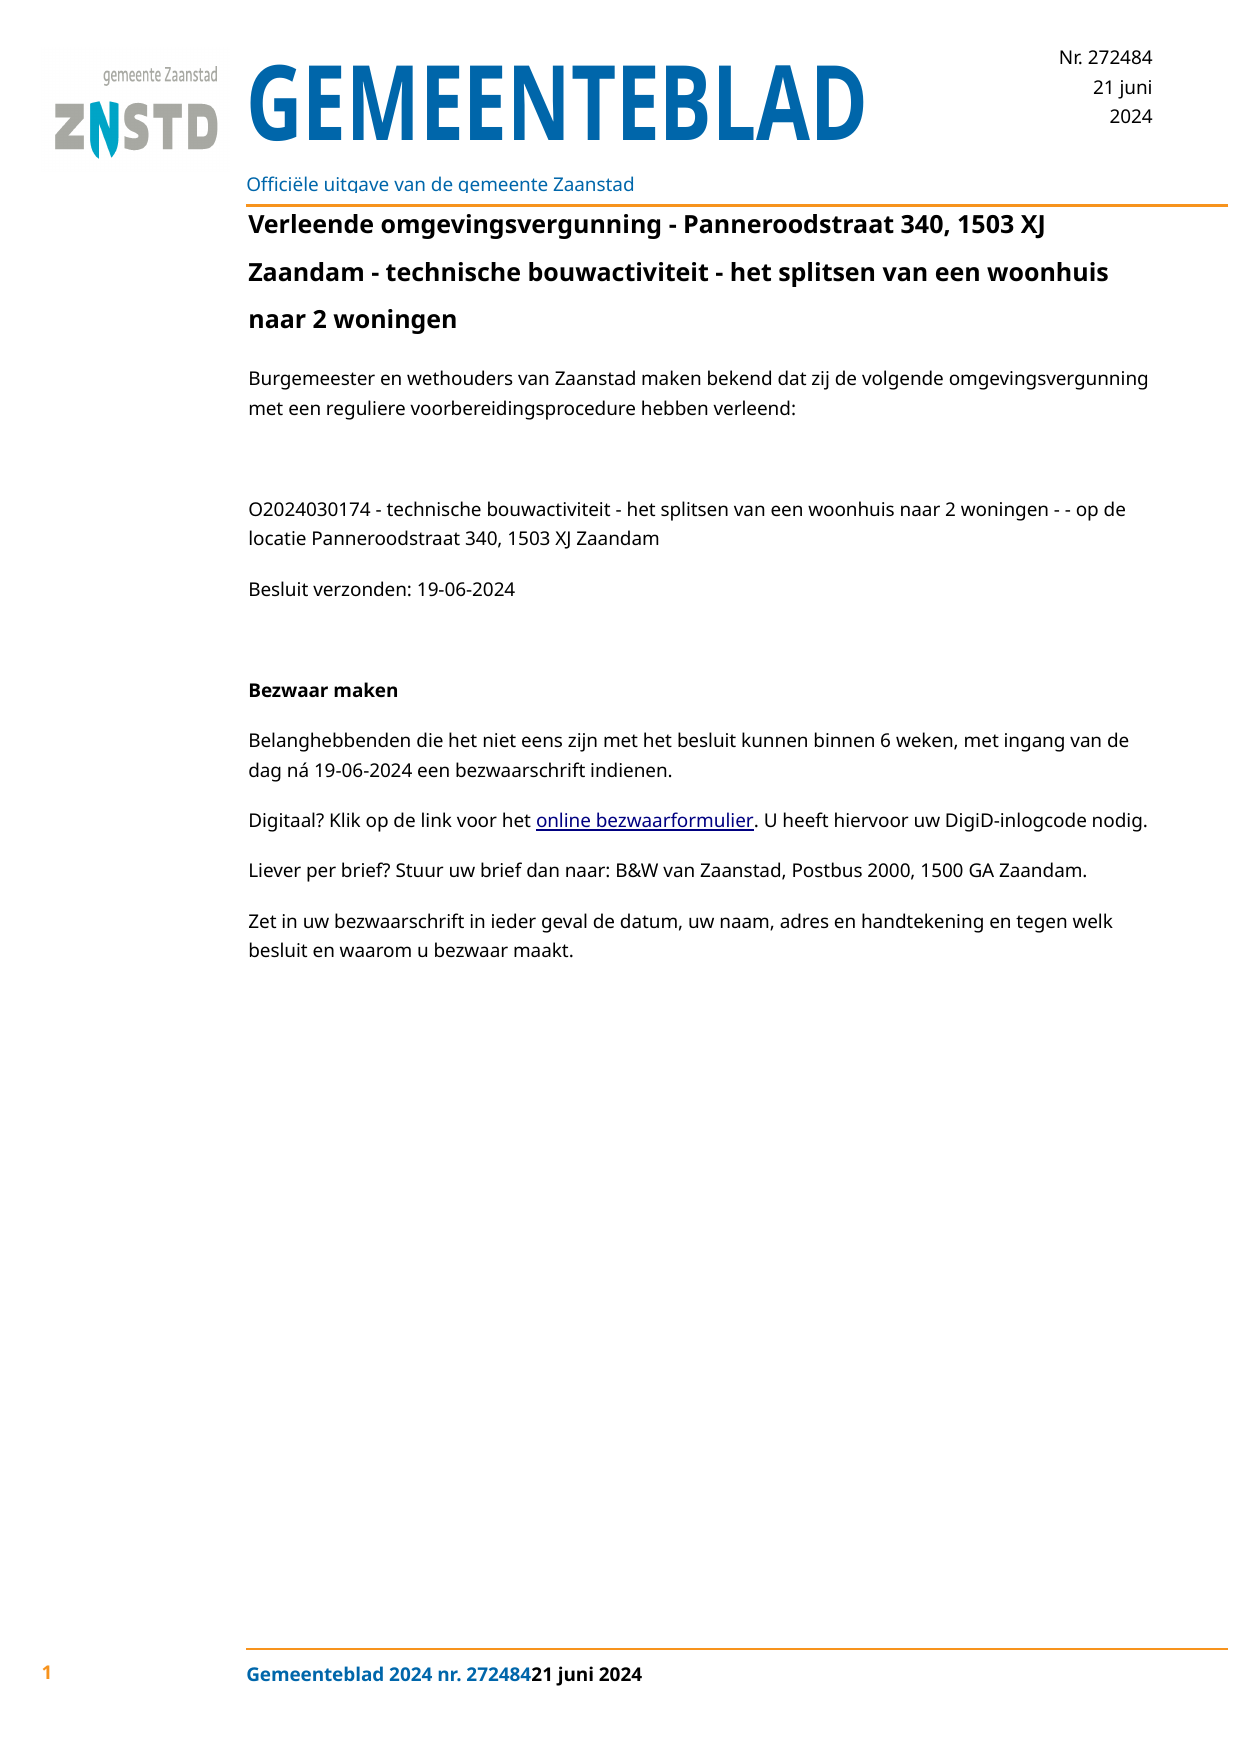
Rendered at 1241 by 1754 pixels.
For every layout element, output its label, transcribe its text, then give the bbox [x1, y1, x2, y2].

text Bezwaar maken [248, 677, 1152, 702]
text Belanghebbenden die het niet eens zijn met het besluit kunnen binnen 6 weken, met ingang van de dag ná 19-06-2024 een bezwaarschrift indienen. [248, 727, 1152, 782]
text Besluit verzonden: 19-06-2024 [248, 576, 1152, 602]
text Digitaal? Klik op de link voor het online bezwaarformulier. U heeft hiervoor uw DigiD-inlogcode nodig. [248, 807, 1152, 833]
text Verleende omgevingsvergunning - Panneroodstraat 340, 1503 XJ Zaandam - technische bouwactiviteit - het splitsen van een woonhuis naar 2 woningen [248, 207, 1152, 336]
text Zet in uw bezwaarschrift in ieder geval de datum, uw naam, adres en handtekening en tegen welk besluit en waarom u bezwaar maakt. [248, 908, 1152, 963]
text O2024030174 - technische bouwactiviteit - het splitsen van een woonhuis naar 2 woningen - - op de locatie Panneroodstraat 340, 1503 XJ Zaandam [248, 496, 1152, 551]
text Burgemeester en wethouders van Zaanstad maken bekend dat zij de volgende omgevingsvergunning met een reguliere voorbereidingsprocedure hebben verleend: [248, 366, 1152, 421]
text Liever per brief? Stuur uw brief dan naar: B&W van Zaanstad, Postbus 2000, 1500 GA Zaandam. [248, 858, 1152, 883]
picture [41, 47, 231, 172]
